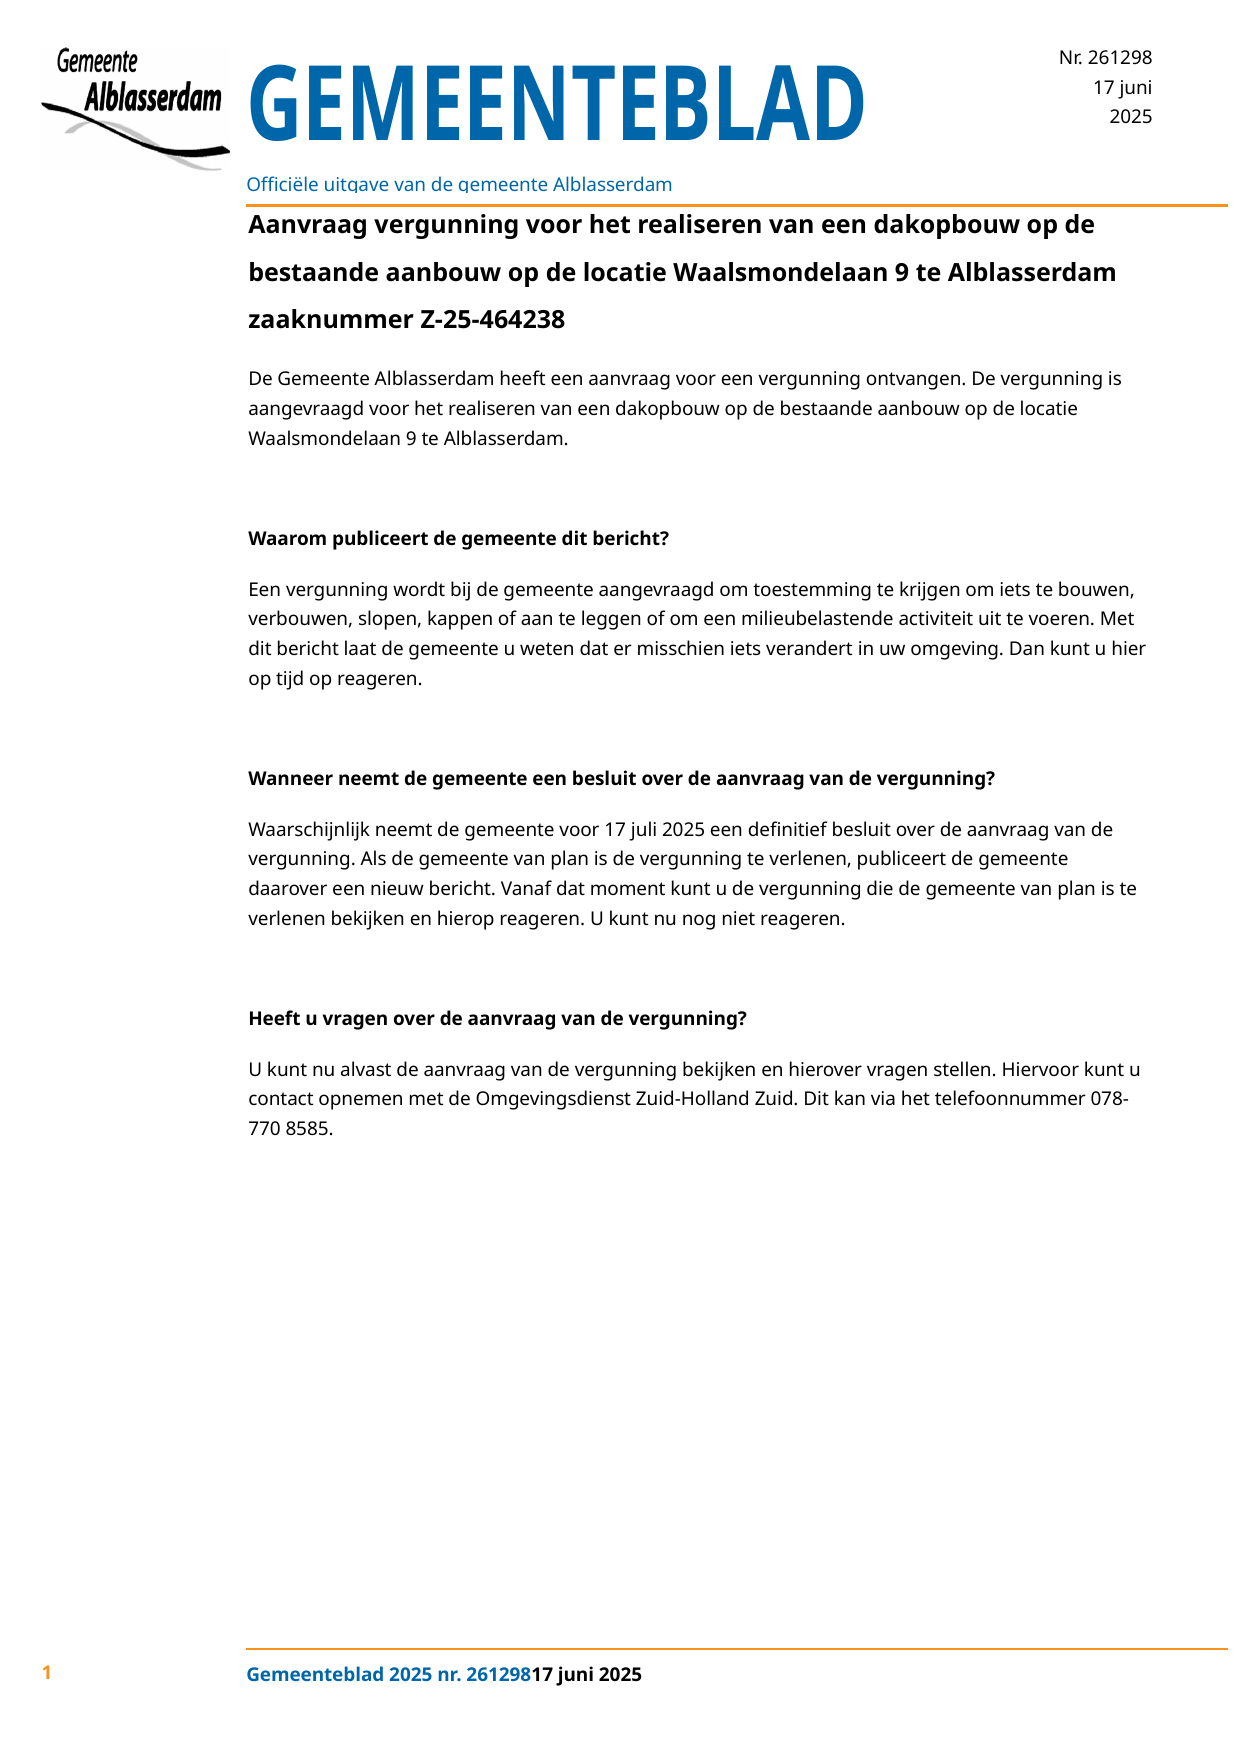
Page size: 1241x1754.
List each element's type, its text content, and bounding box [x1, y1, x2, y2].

text Waarschijnlijk neemt de gemeente voor 17 juli 2025 een definitief besluit over de aanvraag van de vergunning. Als de gemeente van plan is de vergunning te verlenen, publiceert de gemeente daarover een nieuw bericht. Vanaf dat moment kunt u de vergunning die de gemeente van plan is te verlenen bekijken en hierop reageren. U kunt nu nog niet reageren. [248, 816, 1152, 930]
text Waarom publiceert de gemeente dit bericht? [248, 526, 1152, 551]
text Heeft u vragen over de aanvraag van de vergunning? [248, 1006, 1152, 1031]
text De Gemeente Alblasserdam heeft een aanvraag voor een vergunning ontvangen. De vergunning is aangevraagd voor het realiseren van een dakopbouw op de bestaande aanbouw op de locatie Waalsmondelaan 9 te Alblasserdam. [248, 366, 1152, 450]
text Wanneer neemt de gemeente een besluit over de aanvraag van de vergunning? [248, 766, 1152, 791]
text Aanvraag vergunning voor het realiseren van een dakopbouw op de bestaande aanbouw op de locatie Waalsmondelaan 9 te Alblasserdam zaaknummer Z-25-464238 [248, 207, 1152, 336]
text U kunt nu alvast de aanvraag van de vergunning bekijken en hierover vragen stellen. Hiervoor kunt u contact opnemen met de Omgevingsdienst Zuid-Holland Zuid. Dit kan via het telefoonnummer 078-770 8585. [248, 1056, 1152, 1141]
picture [41, 47, 231, 172]
text Een vergunning wordt bij de gemeente aangevraagd om toestemming te krijgen om iets te bouwen, verbouwen, slopen, kappen of aan te leggen of om een milieubelastende activiteit uit te voeren. Met dit bericht laat de gemeente u weten dat er misschien iets verandert in uw omgeving. Dan kunt u hier op tijd op reageren. [248, 576, 1152, 690]
